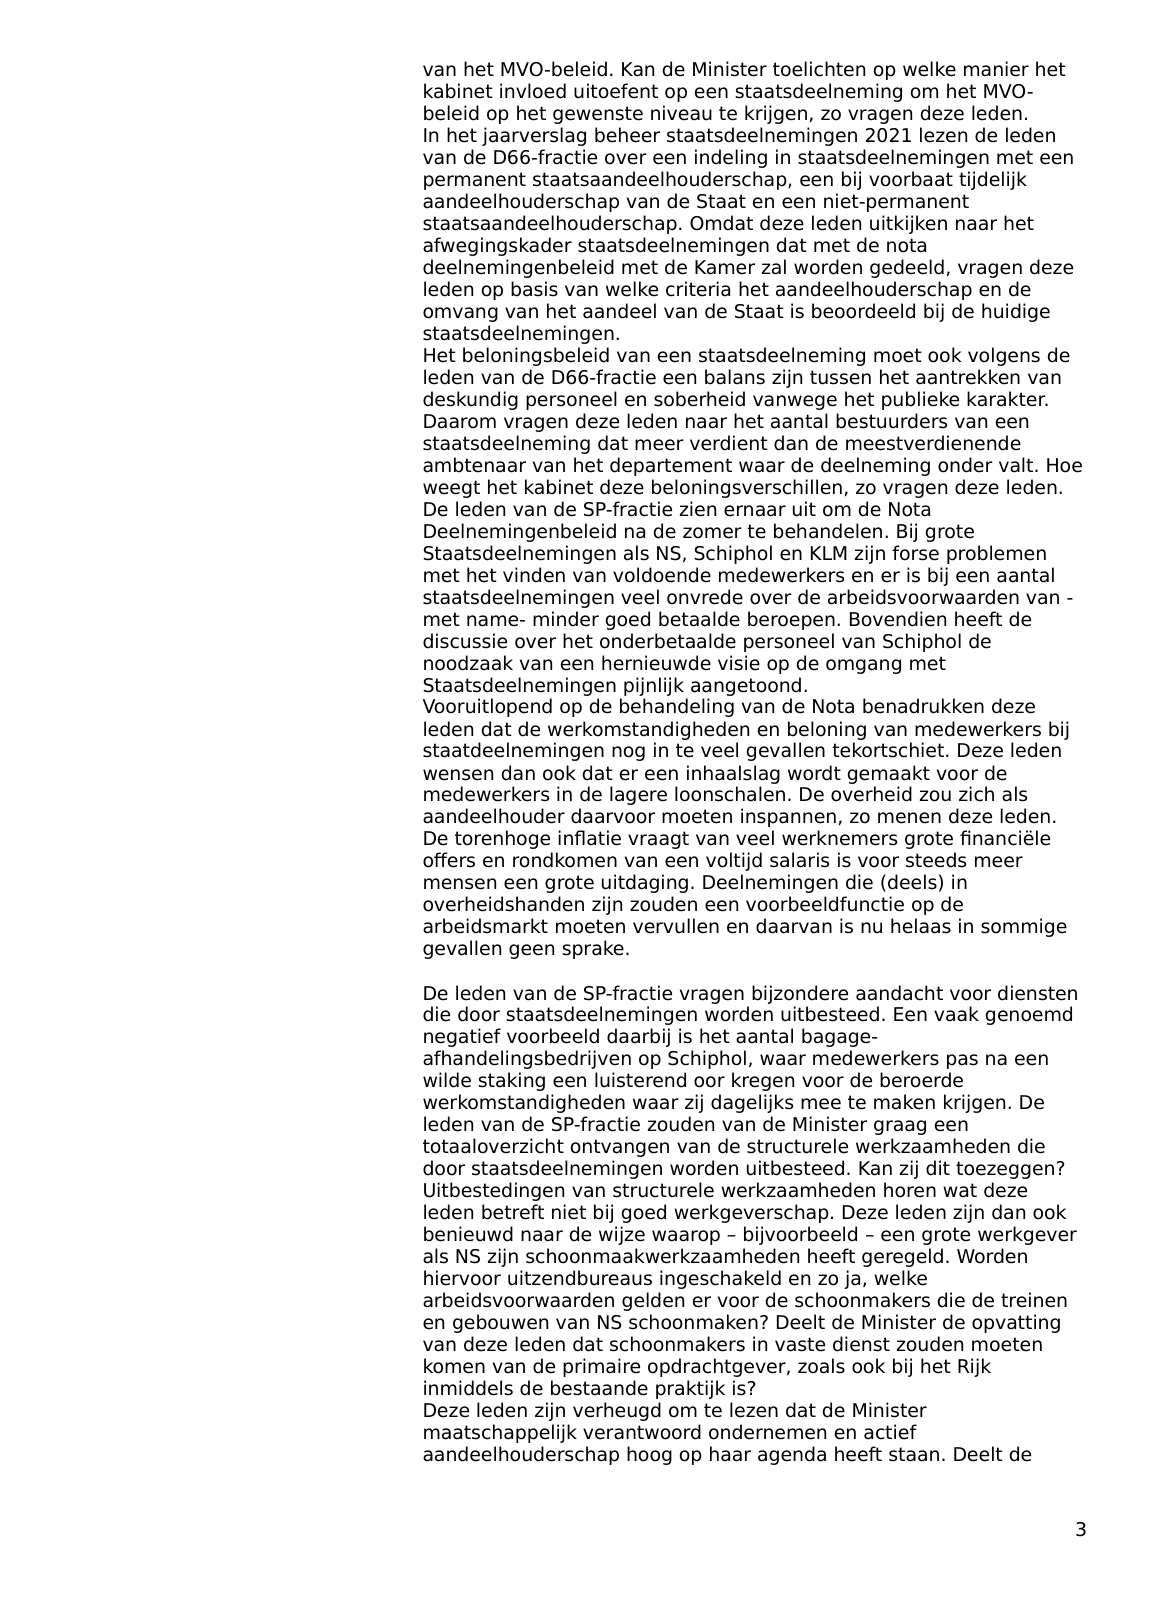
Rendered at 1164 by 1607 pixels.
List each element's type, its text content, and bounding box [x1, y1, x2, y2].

text Deze leden zijn verheugd om te lezen dat de Minister maatschappelijk verantwoord ondernemen en actief aandeelhouderschap hoog op haar agenda heeft staan. Deelt de [422, 1400, 1087, 1466]
text In het jaarverslag beheer staatsdeelnemingen 2021 lezen de leden van de D66-fractie over een indeling in staatsdeelnemingen met een permanent staatsaandeelhouderschap, een bij voorbaat tijdelijk aandeelhouderschap van de Staat en een niet-permanent staatsaandeelhouderschap. Omdat deze leden uitkijken naar het afwegingskader staatsdeelnemingen dat met de nota deelnemingenbeleid met de Kamer zal worden gedeeld, vragen deze leden op basis van welke criteria het aandeelhouderschap en de omvang van het aandeel van de Staat is beoordeeld bij de huidige staatsdeelnemingen. [422, 125, 1087, 345]
text van het MVO-beleid. Kan de Minister toelichten op welke manier het kabinet invloed uitoefent op een staatsdeelneming om het MVO-beleid op het gewenste niveau te krijgen, zo vragen deze leden. [422, 59, 1087, 125]
text De leden van de SP-fractie vragen bijzondere aandacht voor diensten die door staatsdeelnemingen worden uitbesteed. Een vaak genoemd negatief voorbeeld daarbij is het aantal bagage-afhandelingsbedrijven op Schiphol, waar medewerkers pas na een wilde staking een luisterend oor kregen voor de beroerde werkomstandigheden waar zij dagelijks mee te maken krijgen. De leden van de SP-fractie zouden van de Minister graag een totaaloverzicht ontvangen van de structurele werkzaamheden die door staatsdeelnemingen worden uitbesteed. Kan zij dit toezeggen? [422, 982, 1087, 1180]
text De leden van de SP-fractie zien ernaar uit om de Nota Deelnemingenbeleid na de zomer te behandelen. Bij grote Staatsdeelnemingen als NS, Schiphol en KLM zijn forse problemen met het vinden van voldoende medewerkers en er is bij een aantal staatsdeelnemingen veel onvrede over de arbeidsvoorwaarden van -met name- minder goed betaalde beroepen. Bovendien heeft de discussie over het onderbetaalde personeel van Schiphol de noodzaak van een hernieuwde visie op de omgang met Staatsdeelnemingen pijnlijk aangetoond. [422, 499, 1087, 696]
text Uitbestedingen van structurele werkzaamheden horen wat deze leden betreft niet bij goed werkgeverschap. Deze leden zijn dan ook benieuwd naar de wijze waarop – bijvoorbeeld – een grote werkgever als NS zijn schoonmaakwerkzaamheden heeft geregeld. Worden hiervoor uitzendbureaus ingeschakeld en zo ja, welke arbeidsvoorwaarden gelden er voor de schoonmakers die de treinen en gebouwen van NS schoonmaken? Deelt de Minister de opvatting van deze leden dat schoonmakers in vaste dienst zouden moeten komen van de primaire opdrachtgever, zoals ook bij het Rijk inmiddels de bestaande praktijk is? [422, 1180, 1087, 1400]
text Het beloningsbeleid van een staatsdeelneming moet ook volgens de leden van de D66-fractie een balans zijn tussen het aantrekken van deskundig personeel en soberheid vanwege het publieke karakter. Daarom vragen deze leden naar het aantal bestuurders van een staatsdeelneming dat meer verdient dan de meestverdienende ambtenaar van het departement waar de deelneming onder valt. Hoe weegt het kabinet deze beloningsverschillen, zo vragen deze leden. [422, 345, 1087, 499]
text Vooruitlopend op de behandeling van de Nota benadrukken deze leden dat de werkomstandigheden en beloning van medewerkers bij staatdeelnemingen nog in te veel gevallen tekortschiet. Deze leden wensen dan ook dat er een inhaalslag wordt gemaakt voor de medewerkers in de lagere loonschalen. De overheid zou zich als aandeelhouder daarvoor moeten inspannen, zo menen deze leden. De torenhoge inflatie vraagt van veel werknemers grote financiële offers en rondkomen van een voltijd salaris is voor steeds meer mensen een grote uitdaging. Deelnemingen die (deels) in overheidshanden zijn zouden een voorbeeldfunctie op de arbeidsmarkt moeten vervullen en daarvan is nu helaas in sommige gevallen geen sprake. [422, 696, 1087, 960]
